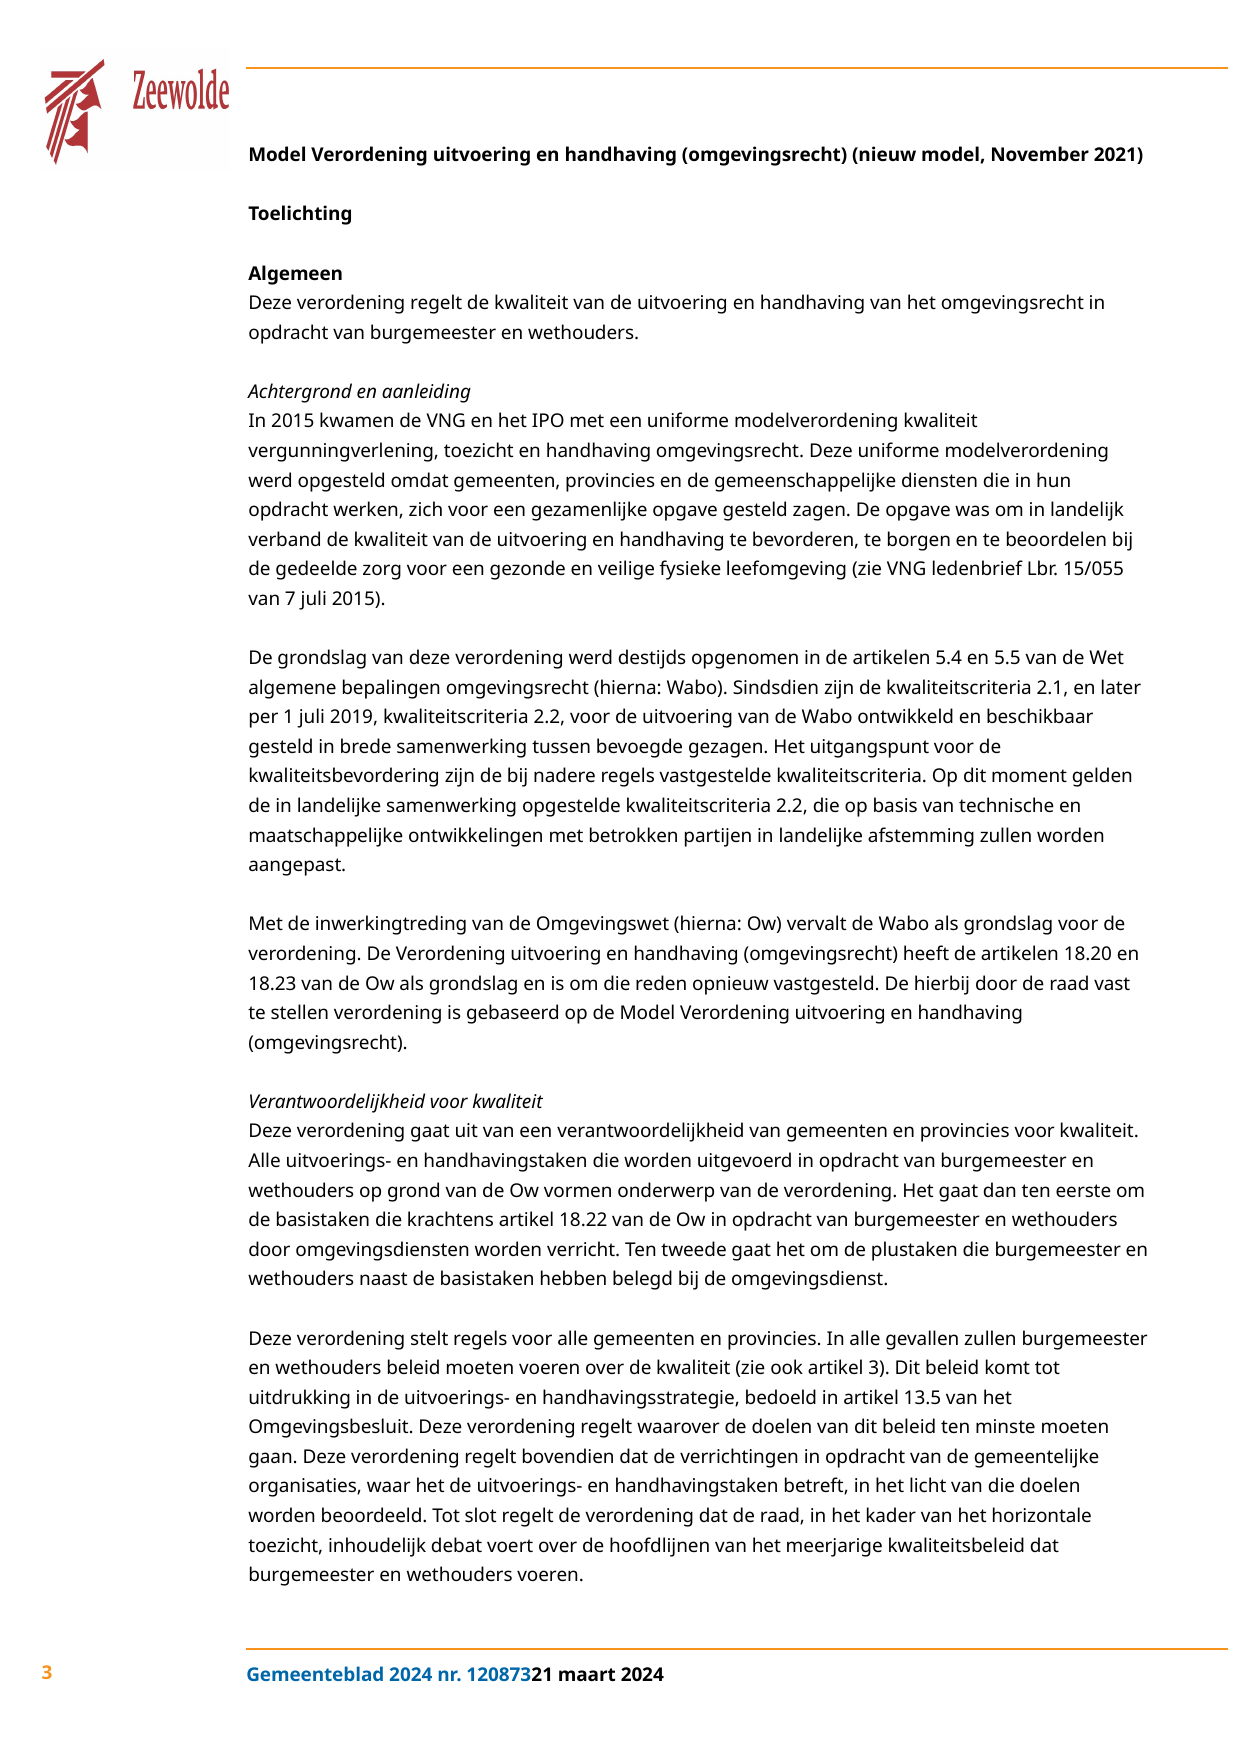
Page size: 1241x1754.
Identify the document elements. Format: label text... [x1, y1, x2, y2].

picture [41, 47, 231, 172]
text Toelichting [248, 201, 1152, 226]
text Algemeen [248, 260, 1152, 286]
text Met de inwerkingtreding van de Omgevingswet (hierna: Ow) vervalt de Wabo als grondslag voor de verordening. De Verordening uitvoering en handhaving (omgevingsrecht) heeft de artikelen 18.20 en 18.23 van de Ow als grondslag en is om die reden opnieuw vastgesteld. De hierbij door de raad vast te stellen verordening is gebaseerd op de Model Verordening uitvoering en handhaving (omgevingsrecht). [248, 911, 1152, 1055]
text De grondslag van deze verordening werd destijds opgenomen in de artikelen 5.4 en 5.5 van de Wet algemene bepalingen omgevingsrecht (hierna: Wabo). Sindsdien zijn de kwaliteitscriteria 2.1, en later per 1 juli 2019, kwaliteitscriteria 2.2, voor de uitvoering van de Wabo ontwikkeld en beschikbaar gesteld in brede samenwerking tussen bevoegde gezagen. Het uitgangspunt voor de kwaliteitsbevordering zijn de bij nadere regels vastgestelde kwaliteitscriteria. Op dit moment gelden de in landelijke samenwerking opgestelde kwaliteitscriteria 2.2, die op basis van technische en maatschappelijke ontwikkelingen met betrokken partijen in landelijke afstemming zullen worden aangepast. [248, 644, 1152, 877]
text Model Verordening uitvoering en handhaving (omgevingsrecht) (nieuw model, November 2021) [248, 141, 1152, 167]
text Deze verordening gaat uit van een verantwoordelijkheid van gemeenten en provincies voor kwaliteit. Alle uitvoerings- en handhavingstaken die worden uitgevoerd in opdracht van burgemeester en wethouders op grond van de Ow vormen onderwerp van de verordening. Het gaat dan ten eerste om de basistaken die krachtens artikel 18.22 van de Ow in opdracht van burgemeester en wethouders door omgevingsdiensten worden verricht. Ten tweede gaat het om de plustaken die burgemeester en wethouders naast de basistaken hebben belegd bij de omgevingsdienst. [248, 1118, 1152, 1291]
text Deze verordening regelt de kwaliteit van de uitvoering en handhaving van het omgevingsrecht in opdracht van burgemeester en wethouders. [248, 289, 1152, 345]
text Verantwoordelijkheid voor kwaliteit [248, 1088, 1152, 1114]
text Deze verordening stelt regels voor alle gemeenten en provincies. In alle gevallen zullen burgemeester en wethouders beleid moeten voeren over de kwaliteit (zie ook artikel 3). Dit beleid komt tot uitdrukking in de uitvoerings- en handhavingsstrategie, bedoeld in artikel 13.5 van het Omgevingsbesluit. Deze verordening regelt waarover de doelen van dit beleid ten minste moeten gaan. Deze verordening regelt bovendien dat de verrichtingen in opdracht van de gemeentelijke organisaties, waar het de uitvoerings- en handhavingstaken betreft, in het licht van die doelen worden beoordeeld. Tot slot regelt de verordening dat de raad, in het kader van het horizontale toezicht, inhoudelijk debat voert over de hoofdlijnen van het meerjarige kwaliteitsbeleid dat burgemeester en wethouders voeren. [248, 1325, 1152, 1587]
text Achtergrond en aanleiding [248, 378, 1152, 404]
text In 2015 kwamen de VNG en het IPO met een uniforme modelverordening kwaliteit vergunningverlening, toezicht en handhaving omgevingsrecht. Deze uniforme modelverordening werd opgesteld omdat gemeenten, provincies en de gemeenschappelijke diensten die in hun opdracht werken, zich voor een gezamenlijke opgave gesteld zagen. De opgave was om in landelijk verband de kwaliteit van de uitvoering en handhaving te bevorderen, te borgen en te beoordelen bij de gedeelde zorg voor een gezonde en veilige fysieke leefomgeving (zie VNG ledenbrief Lbr. 15/055 van 7 juli 2015). [248, 408, 1152, 611]
